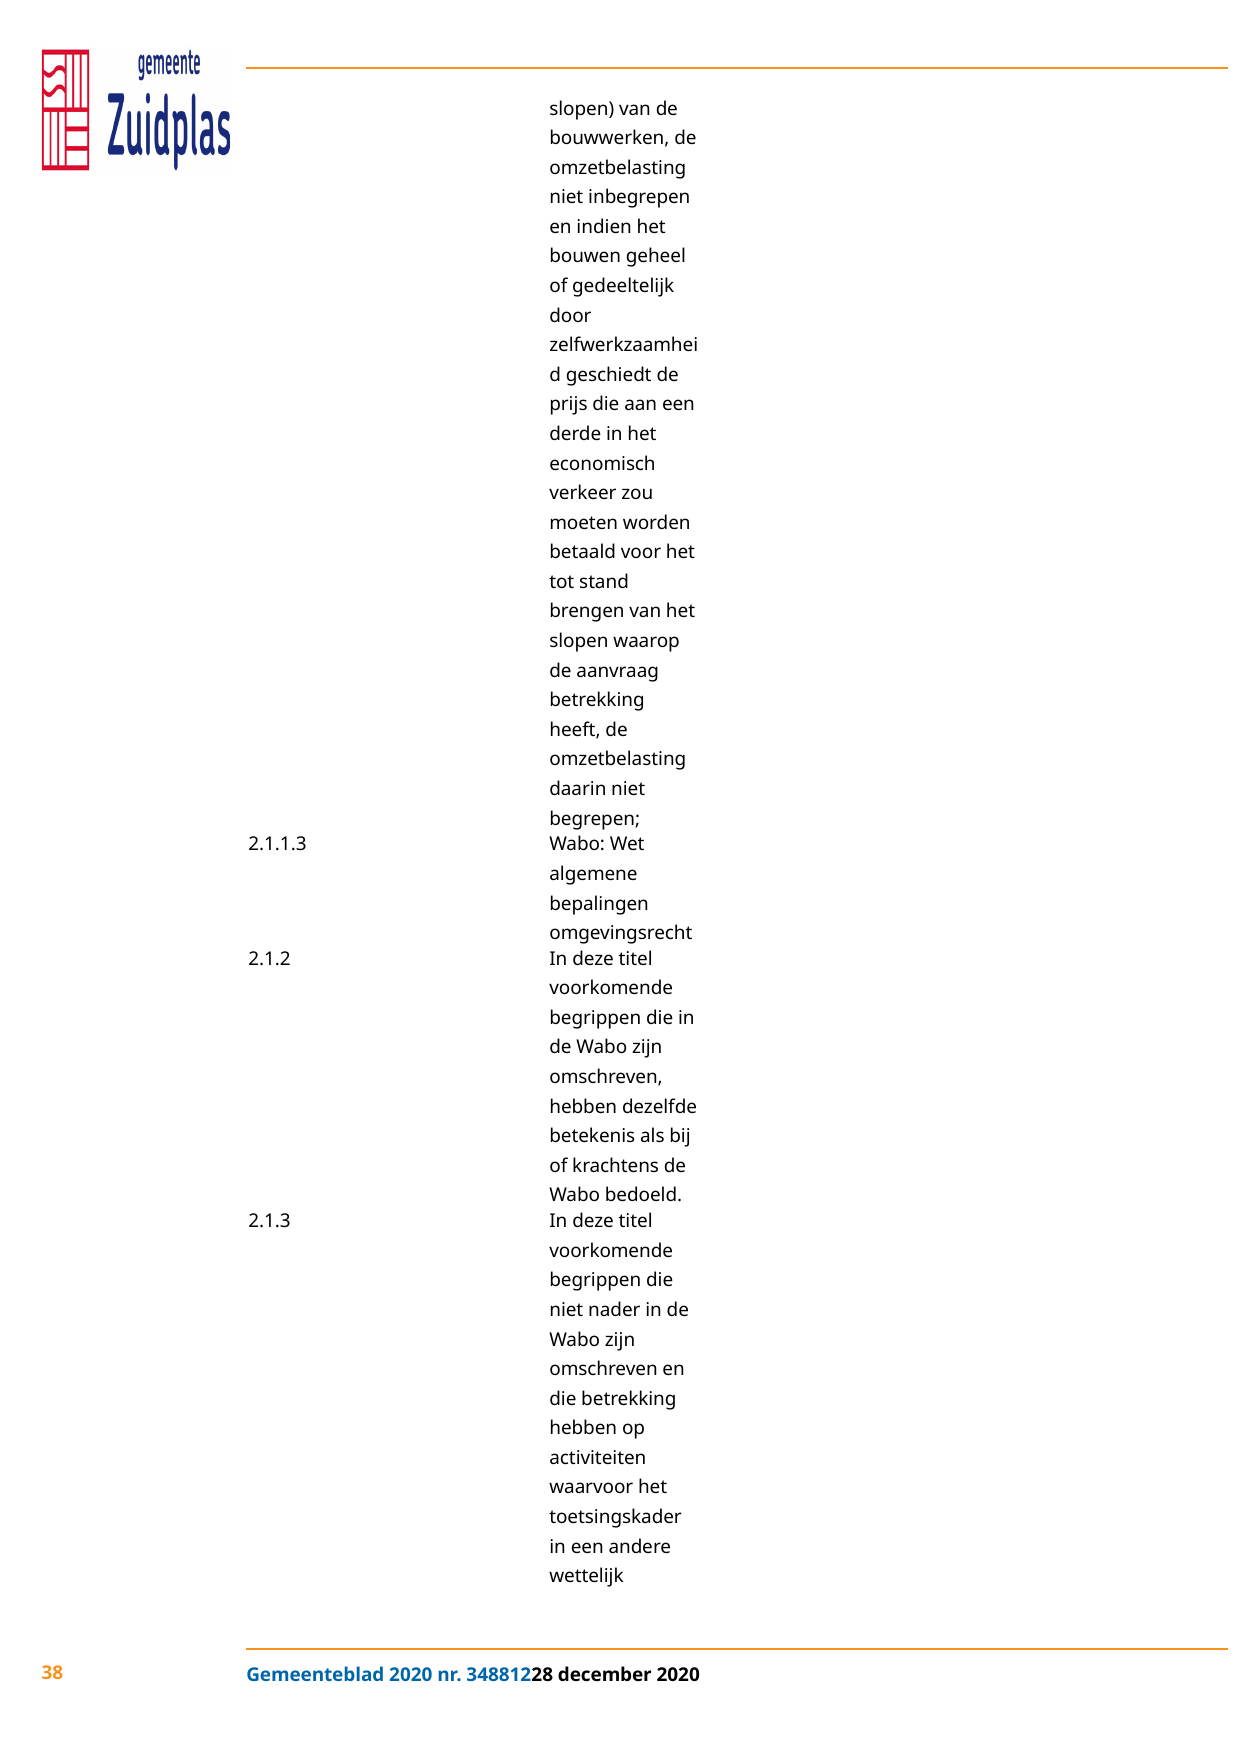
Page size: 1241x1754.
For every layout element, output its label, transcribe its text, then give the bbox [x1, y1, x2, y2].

table_cell [850, 95, 1001, 831]
table_cell In deze titel voorkomende begrippen die niet nader in de Wabo zijn omschreven en die betrekking hebben op activiteiten waarvoor het toetsingskader in een andere wettelijk [549, 1208, 700, 1588]
table_cell slopen) van de bouwwerken, de omzetbelasting niet inbegrepen en indien het bouwen geheel of gedeeltelijk door zelfwerkzaamheid geschiedt de prijs die aan een derde in het economisch verkeer zou moeten worden betaald voor het tot stand brengen van het slopen waarop de aanvraag betrekking heeft, de omzetbelasting daarin niet begrepen; [549, 95, 700, 831]
table_cell 2.1.2 [248, 945, 549, 1207]
table_cell [700, 1208, 850, 1588]
picture [41, 47, 231, 172]
table_cell 2.1.1.3 [248, 831, 549, 945]
table_cell [850, 831, 1001, 945]
table_cell [850, 945, 1001, 1207]
table_cell [850, 1208, 1001, 1588]
table_cell [248, 95, 549, 831]
table_cell [700, 95, 850, 831]
table_cell 2.1.3 [248, 1208, 549, 1588]
table_cell In deze titel voorkomende begrippen die in de Wabo zijn omschreven, hebben dezelfde betekenis als bij of krachtens de Wabo bedoeld. [549, 945, 700, 1207]
table_cell [700, 831, 850, 945]
table_cell Wabo: Wet algemene bepalingen omgevingsrecht [549, 831, 700, 945]
table_cell [700, 945, 850, 1207]
